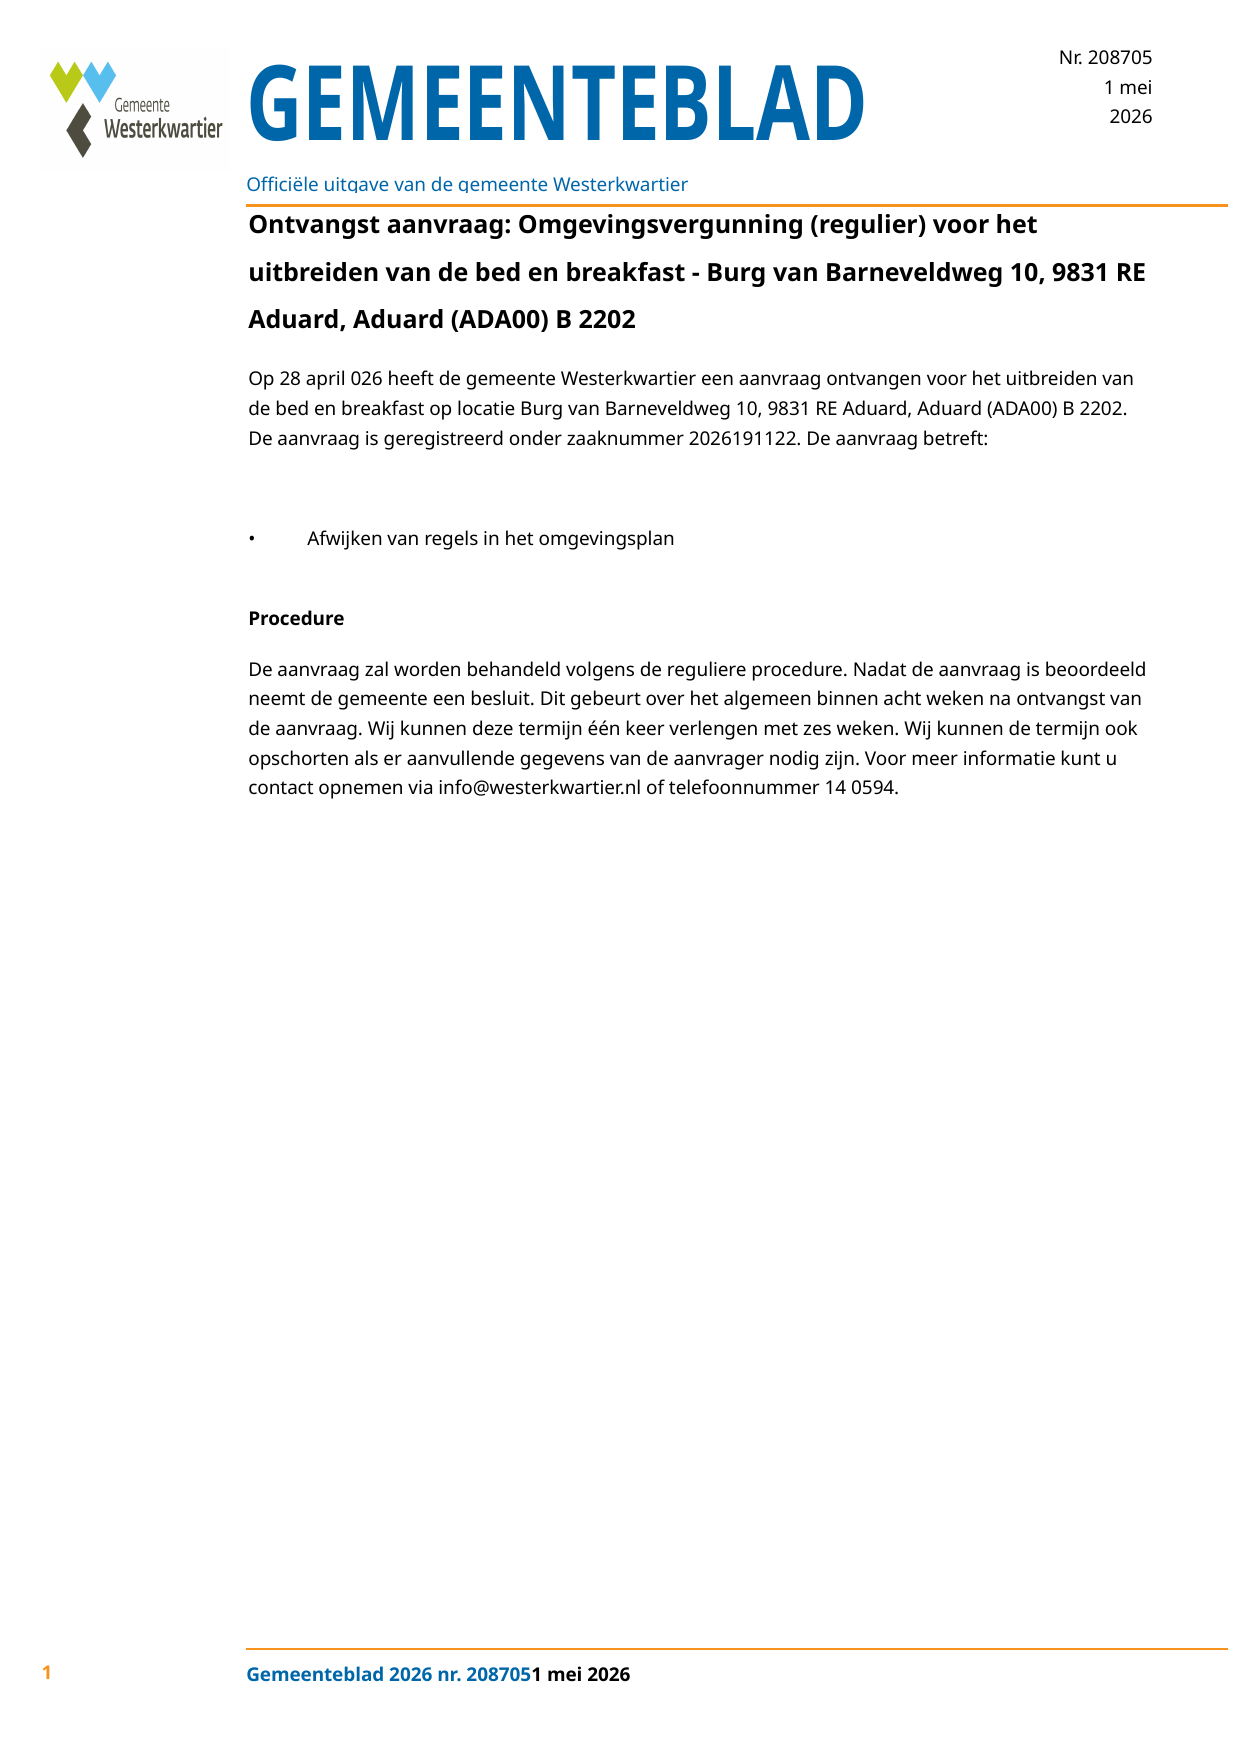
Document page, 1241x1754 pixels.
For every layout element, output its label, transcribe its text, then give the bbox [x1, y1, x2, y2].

text Procedure [248, 606, 1152, 631]
picture [41, 47, 231, 172]
text Ontvangst aanvraag: Omgevingsvergunning (regulier) voor het uitbreiden van de bed en breakfast - Burg van Barneveldweg 10, 9831 RE Aduard, Aduard (ADA00) B 2202 [248, 207, 1152, 336]
text De aanvraag zal worden behandeld volgens de reguliere procedure. Nadat de aanvraag is beoordeeld neemt de gemeente een besluit. Dit gebeurt over het algemeen binnen acht weken na ontvangst van de aanvraag. Wij kunnen deze termijn één keer verlengen met zes weken. Wij kunnen de termijn ook opschorten als er aanvullende gegevens van de aanvrager nodig zijn. Voor meer informatie kunt u contact opnemen via info@westerkwartier.nl of telefoonnummer 14 0594. [248, 656, 1152, 800]
list Afwijken van regels in het omgevingsplan [248, 526, 1152, 551]
text Op 28 april 026 heeft de gemeente Westerkwartier een aanvraag ontvangen voor het uitbreiden van de bed en breakfast op locatie Burg van Barneveldweg 10, 9831 RE Aduard, Aduard (ADA00) B 2202. De aanvraag is geregistreerd onder zaaknummer 2026191122. De aanvraag betreft: [248, 366, 1152, 450]
